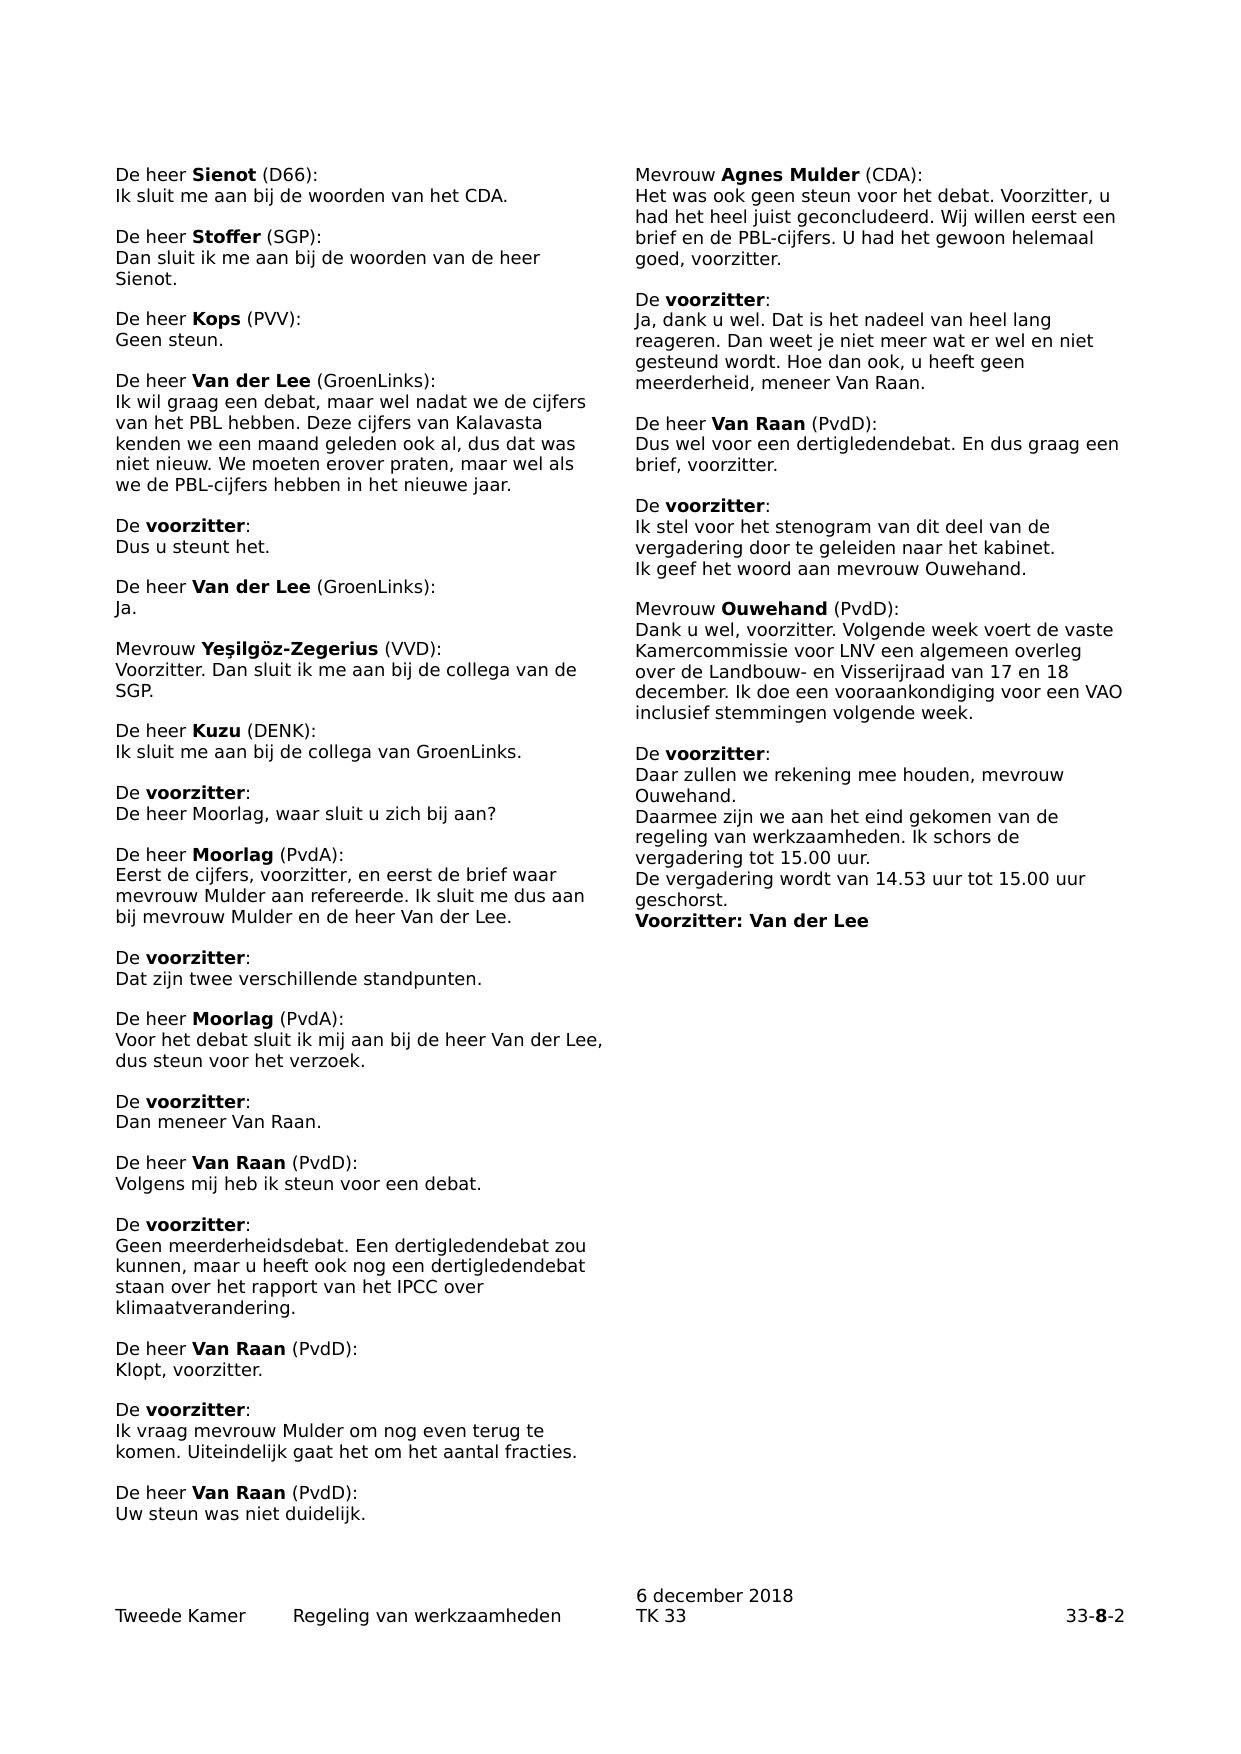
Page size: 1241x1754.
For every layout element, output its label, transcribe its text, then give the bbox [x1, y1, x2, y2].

text Uw steun was niet duidelijk. [115, 1503, 605, 1524]
text De heer Moorlag, waar sluit u zich bij aan? [115, 803, 605, 824]
text Geen steun. [115, 330, 605, 351]
text De voorzitter: [635, 496, 1125, 517]
text De heer Kops (PVV): [115, 309, 605, 330]
text Dan meneer Van Raan. [115, 1112, 605, 1133]
text Dank u wel, voorzitter. Volgende week voert de vaste Kamercommissie voor LNV een algemeen overleg over de Landbouw- en Visserijraad van 17 en 18 december. Ik doe een vooraankondiging voor een VAO inclusief stemmingen volgende week. [635, 620, 1125, 724]
text Dat zijn twee verschillende standpunten. [115, 968, 605, 989]
text De heer Van Raan (PvdD): [635, 413, 1125, 434]
text Dus wel voor een dertigledendebat. En dus graag een brief, voorzitter. [635, 434, 1125, 476]
text Het was ook geen steun voor het debat. Voorzitter, u had het heel juist geconcludeerd. Wij willen eerst een brief en de PBL-cijfers. U had het gewoon helemaal goed, voorzitter. [635, 186, 1125, 269]
text Ik vraag mevrouw Mulder om nog even terug te komen. Uiteindelijk gaat het om het aantal fracties. [115, 1421, 605, 1463]
text Mevrouw Yeşilgöz-Zegerius (VVD): [115, 639, 605, 659]
text Dan sluit ik me aan bij de woorden van de heer Sienot. [115, 248, 605, 289]
text Ik wil graag een debat, maar wel nadat we de cijfers van het PBL hebben. Deze cijfers van Kalavasta kenden we een maand geleden ook al, dus dat was niet nieuw. We moeten erover praten, maar wel als we de PBL-cijfers hebben in het nieuwe jaar. [115, 392, 605, 496]
text Geen meerderheidsdebat. Een dertigledendebat zou kunnen, maar u heeft ook nog een dertigledendebat staan over het rapport van het IPCC over klimaatverandering. [115, 1235, 605, 1319]
text Ja. [115, 598, 605, 619]
text De heer Moorlag (PvdA): [115, 844, 605, 865]
text De heer Van Raan (PvdD): [115, 1483, 605, 1503]
text Voorzitter. Dan sluit ik me aan bij de collega van de SGP. [115, 659, 605, 701]
text Klopt, voorzitter. [115, 1359, 605, 1380]
text De voorzitter: [115, 516, 605, 536]
text De heer Van Raan (PvdD): [115, 1339, 605, 1359]
text De voorzitter: [635, 289, 1125, 310]
text De heer Van der Lee (GroenLinks): [115, 371, 605, 392]
text De heer Sienot (D66): [115, 165, 605, 186]
text Daarmee zijn we aan het eind gekomen van de regeling van werkzaamheden. Ik schors de vergadering tot 15.00 uur. [635, 806, 1125, 869]
text Volgens mij heb ik steun voor een debat. [115, 1174, 605, 1195]
text Voorzitter: Van der Lee [635, 911, 1125, 931]
text Mevrouw Agnes Mulder (CDA): [635, 165, 1125, 186]
text Ik sluit me aan bij de collega van GroenLinks. [115, 742, 605, 763]
text De voorzitter: [115, 948, 605, 968]
text De heer Stoffer (SGP): [115, 227, 605, 248]
text De voorzitter: [115, 1092, 605, 1112]
text De heer Van der Lee (GroenLinks): [115, 577, 605, 598]
text Ik sluit me aan bij de woorden van het CDA. [115, 186, 605, 207]
text De heer Kuzu (DENK): [115, 721, 605, 742]
text De heer Moorlag (PvdA): [115, 1009, 605, 1030]
text De voorzitter: [635, 744, 1125, 765]
text De vergadering wordt van 14.53 uur tot 15.00 uur geschorst. [635, 869, 1125, 911]
text Daar zullen we rekening mee houden, mevrouw Ouwehand. [635, 765, 1125, 806]
text De voorzitter: [115, 1215, 605, 1235]
text De heer Van Raan (PvdD): [115, 1153, 605, 1174]
text Eerst de cijfers, voorzitter, en eerst de brief waar mevrouw Mulder aan refereerde. Ik sluit me dus aan bij mevrouw Mulder en de heer Van der Lee. [115, 865, 605, 928]
text Voor het debat sluit ik mij aan bij de heer Van der Lee, dus steun voor het verzoek. [115, 1030, 605, 1072]
text Ik stel voor het stenogram van dit deel van de vergadering door te geleiden naar het kabinet. [635, 517, 1125, 558]
text De voorzitter: [115, 783, 605, 803]
text De voorzitter: [115, 1400, 605, 1421]
text Ja, dank u wel. Dat is het nadeel van heel lang reageren. Dan weet je niet meer wat er wel en niet gesteund wordt. Hoe dan ook, u heeft geen meerderheid, meneer Van Raan. [635, 310, 1125, 393]
text Dus u steunt het. [115, 536, 605, 557]
text Ik geef het woord aan mevrouw Ouwehand. [635, 558, 1125, 579]
text Mevrouw Ouwehand (PvdD): [635, 599, 1125, 620]
